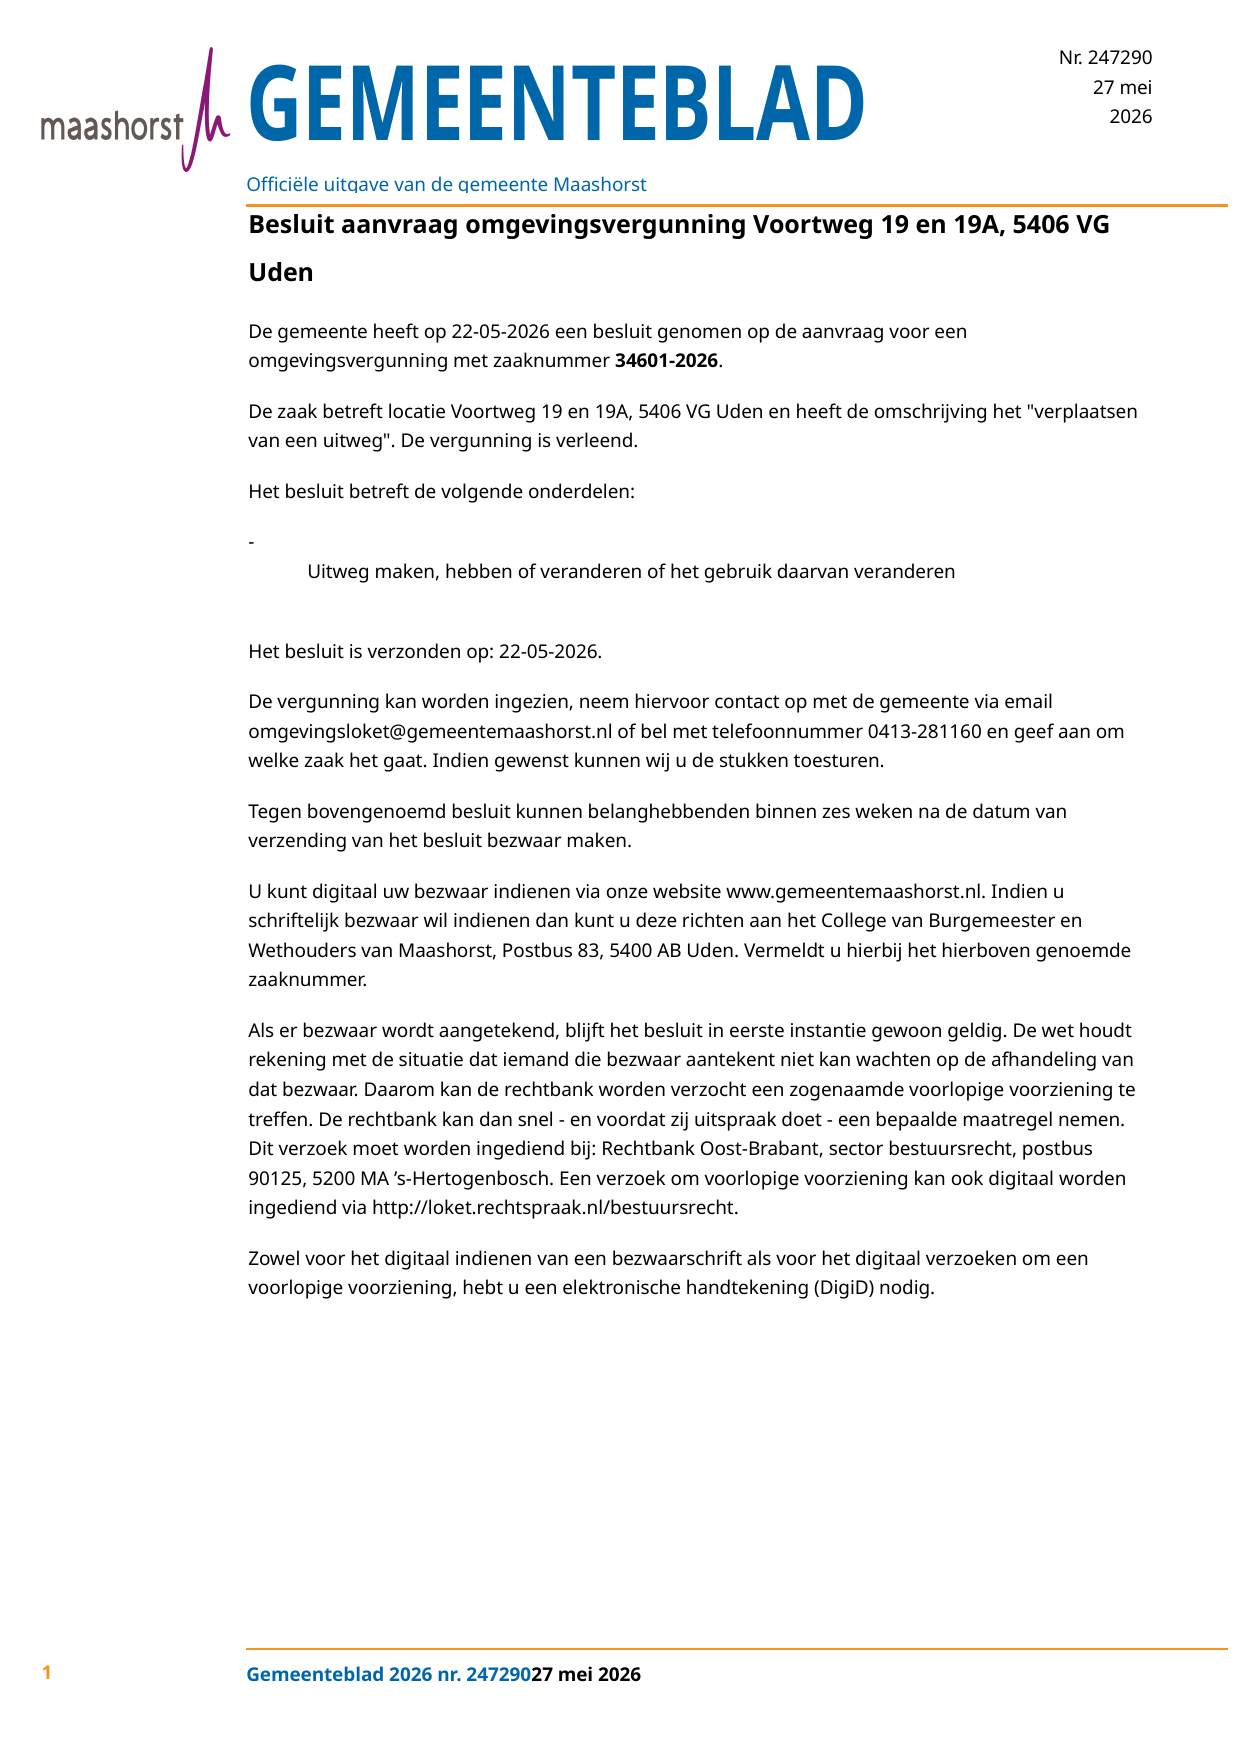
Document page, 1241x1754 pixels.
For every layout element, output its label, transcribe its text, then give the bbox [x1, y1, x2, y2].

text De vergunning kan worden ingezien, neem hiervoor contact op met de gemeente via email omgevingsloket@gemeentemaashorst.nl of bel met telefoonnummer 0413-281160 en geef aan om welke zaak het gaat. Indien gewenst kunnen wij u de stukken toesturen. [248, 688, 1152, 773]
text Besluit aanvraag omgevingsvergunning Voortweg 19 en 19A, 5406 VG Uden [248, 207, 1152, 288]
text Als er bezwaar wordt aangetekend, blijft het besluit in eerste instantie gewoon geldig. De wet houdt rekening met de situatie dat iemand die bezwaar aantekent niet kan wachten op de afhandeling van dat bezwaar. Daarom kan de rechtbank worden verzocht een zogenaamde voorlopige voorziening te treffen. De rechtbank kan dan snel - en voordat zij uitspraak doet - een bepaalde maatregel nemen. Dit verzoek moet worden ingediend bij: Rechtbank Oost-Brabant, sector bestuursrecht, postbus 90125, 5200 MA ’s-Hertogenbosch. Een verzoek om voorlopige voorziening kan ook digitaal worden ingediend via http://loket.rechtspraak.nl/bestuursrecht. [248, 1017, 1152, 1220]
text Tegen bovengenoemd besluit kunnen belanghebbenden binnen zes weken na de datum van verzending van het besluit bezwaar maken. [248, 798, 1152, 853]
text Het besluit betreft de volgende onderdelen: [248, 478, 1152, 504]
list Uitweg maken, hebben of veranderen of het gebruik daarvan veranderen [248, 558, 1152, 584]
text Zowel voor het digitaal indienen van een bezwaarschrift als voor het digitaal verzoeken om een voorlopige voorziening, hebt u een elektronische handtekening (DigiD) nodig. [248, 1245, 1152, 1300]
text U kunt digitaal uw bezwaar indienen via onze website www.gemeentemaashorst.nl. Indien u schriftelijk bezwaar wil indienen dan kunt u deze richten aan het College van Burgemeester en Wethouders van Maashorst, Postbus 83, 5400 AB Uden. Vermeldt u hierbij het hierboven genoemde zaaknummer. [248, 878, 1152, 992]
text De zaak betreft locatie Voortweg 19 en 19A, 5406 VG Uden en heeft de omschrijving het "verplaatsen van een uitweg". De vergunning is verleend. [248, 398, 1152, 453]
text Het besluit is verzonden op: 22-05-2026. [248, 638, 1152, 664]
text De gemeente heeft op 22-05-2026 een besluit genomen op de aanvraag voor een omgevingsvergunning met zaaknummer 34601-2026. [248, 318, 1152, 373]
picture [41, 47, 231, 172]
